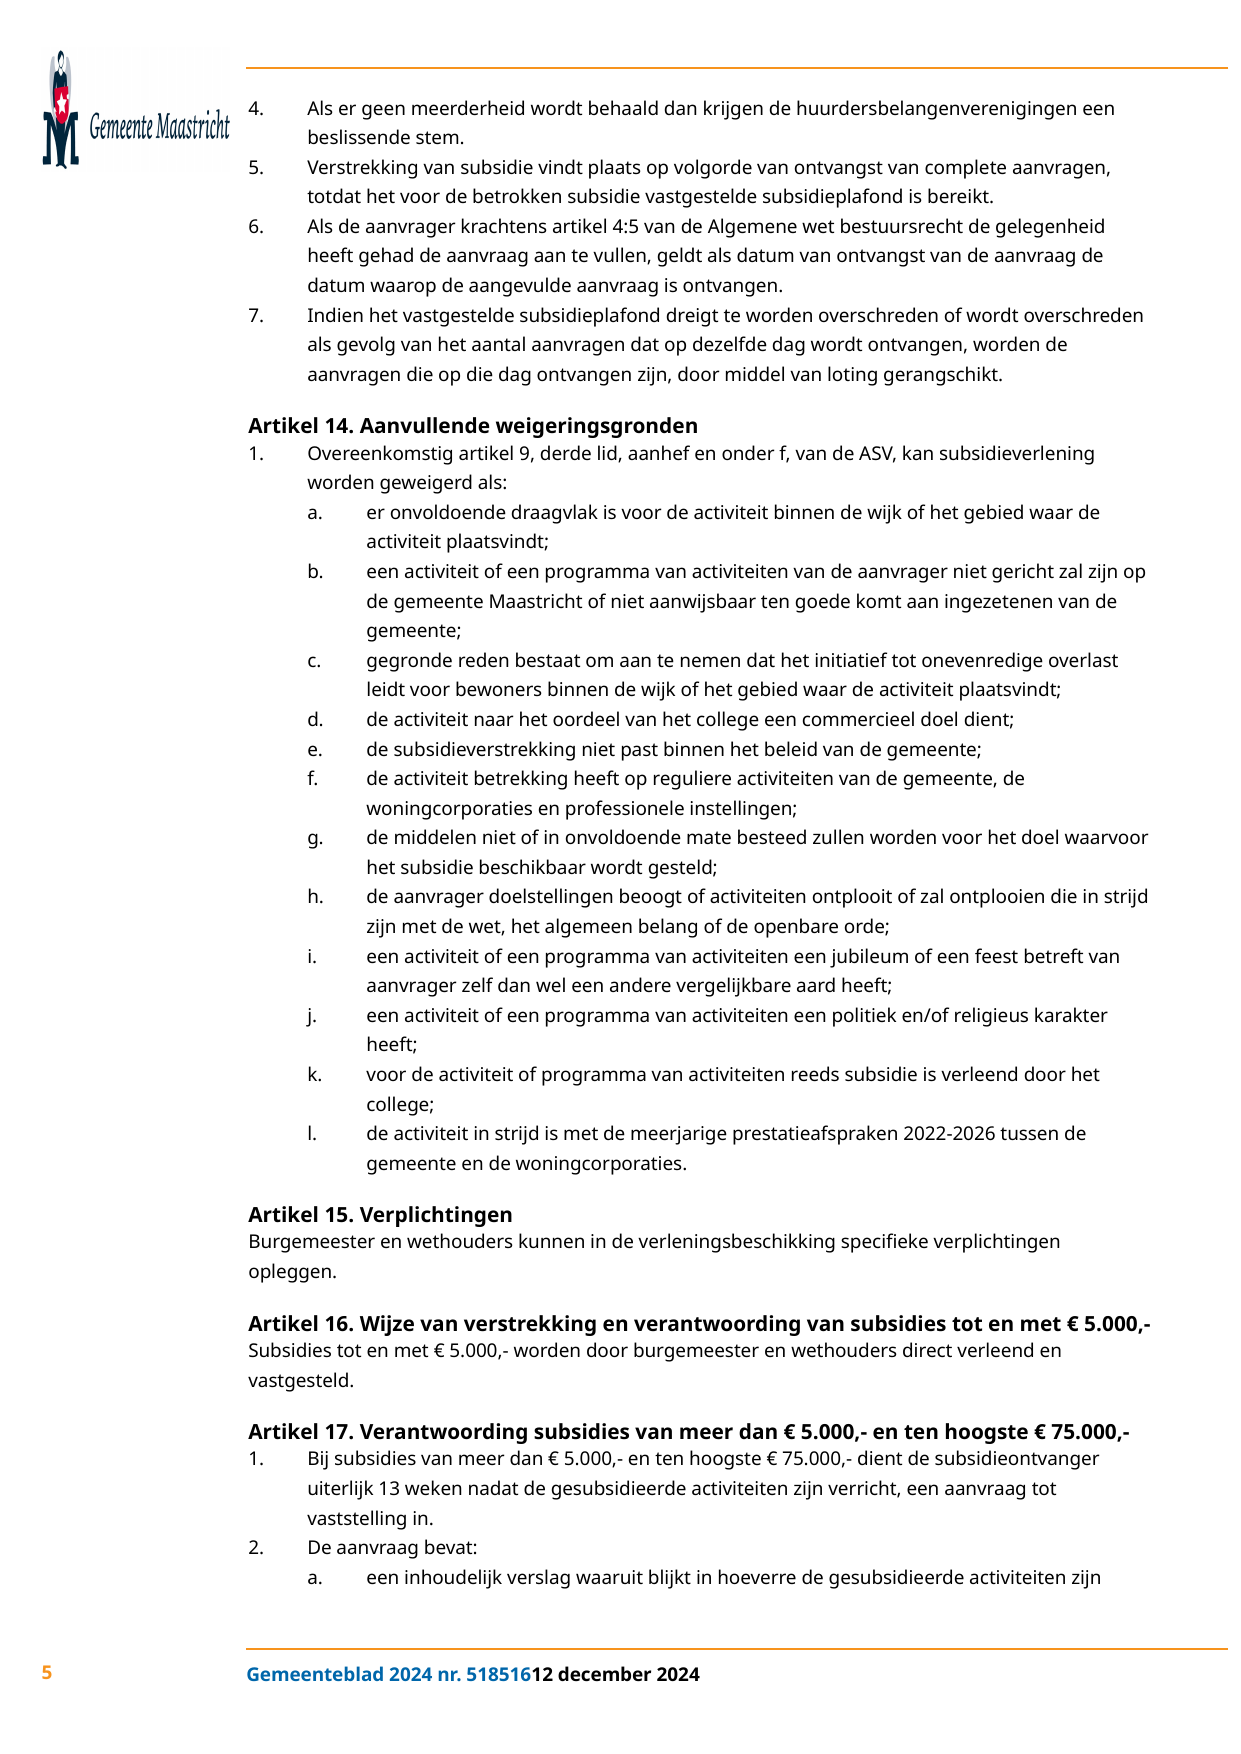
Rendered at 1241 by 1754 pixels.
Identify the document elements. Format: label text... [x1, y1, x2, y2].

text Artikel 17. Verantwoording subsidies van meer dan € 5.000,- en ten hoogste € 75.000,- [248, 1417, 1152, 1446]
text Burgemeester en wethouders kunnen in de verleningsbeschikking specifieke verplichtingen opleggen. [248, 1229, 1152, 1284]
list een inhoudelijk verslag waaruit blijkt in hoeverre de gesubsidieerde activiteiten zijn [307, 1564, 1152, 1590]
list een activiteit of een programma van activiteiten een politiek en/of religieus karakter heeft; [307, 1002, 1152, 1057]
text Subsidies tot en met € 5.000,- worden door burgemeester en wethouders direct verleend en vastgesteld. [248, 1337, 1152, 1392]
text Artikel 14. Aanvullende weigeringsgronden [248, 411, 1152, 440]
list de middelen niet of in onvoldoende mate besteed zullen worden voor het doel waarvoor het subsidie beschikbaar wordt gesteld; [307, 824, 1152, 880]
list de activiteit betrekking heeft op reguliere activiteiten van de gemeente, de woningcorporaties en professionele instellingen; [307, 765, 1152, 821]
list De aanvraag bevat: [248, 1534, 1152, 1560]
list de activiteit naar het oordeel van het college een commercieel doel dient; [307, 706, 1152, 732]
list Bij subsidies van meer dan € 5.000,- en ten hoogste € 75.000,- dient de subsidieontvanger uiterlijk 13 weken nadat de gesubsidieerde activiteiten zijn verricht, een aanvraag tot vaststelling in. [248, 1446, 1152, 1531]
list de aanvrager doelstellingen beoogt of activiteiten ontplooit of zal ontplooien die in strijd zijn met de wet, het algemeen belang of de openbare orde; [307, 884, 1152, 939]
list een activiteit of een programma van activiteiten van de aanvrager niet gericht zal zijn op de gemeente Maastricht of niet aanwijsbaar ten goede komt aan ingezetenen van de gemeente; [307, 558, 1152, 643]
list een activiteit of een programma van activiteiten een jubileum of een feest betreft van aanvrager zelf dan wel een andere vergelijkbare aard heeft; [307, 943, 1152, 998]
text Artikel 15. Verplichtingen [248, 1200, 1152, 1229]
list de subsidieverstrekking niet past binnen het beleid van de gemeente; [307, 736, 1152, 761]
list Verstrekking van subsidie vindt plaats op volgorde van ontvangst van complete aanvragen, totdat het voor de betrokken subsidie vastgestelde subsidieplafond is bereikt. [248, 154, 1152, 209]
list Overeenkomstig artikel 9, derde lid, aanhef en onder f, van de ASV, kan subsidieverlening worden geweigerd als: [248, 440, 1152, 495]
list de activiteit in strijd is met de meerjarige prestatieafspraken 2022-2026 tussen de gemeente en de woningcorporaties. [307, 1120, 1152, 1176]
list voor de activiteit of programma van activiteiten reeds subsidie is verleend door het college; [307, 1061, 1152, 1116]
list er onvoldoende draagvlak is voor de activiteit binnen de wijk of het gebied waar de activiteit plaatsvindt; [307, 499, 1152, 554]
list Als er geen meerderheid wordt behaald dan krijgen de huurdersbelangenverenigingen een beslissende stem. [248, 95, 1152, 150]
list gegronde reden bestaat om aan te nemen dat het initiatief tot onevenredige overlast leidt voor bewoners binnen de wijk of het gebied waar de activiteit plaatsvindt; [307, 647, 1152, 702]
list Indien het vastgestelde subsidieplafond dreigt te worden overschreden of wordt overschreden als gevolg van het aantal aanvragen dat op dezelfde dag wordt ontvangen, worden de aanvragen die op die dag ontvangen zijn, door middel van loting gerangschikt. [248, 302, 1152, 387]
picture [41, 47, 231, 172]
list Als de aanvrager krachtens artikel 4:5 van de Algemene wet bestuursrecht de gelegenheid heeft gehad de aanvraag aan te vullen, geldt als datum van ontvangst van de aanvraag de datum waarop de aangevulde aanvraag is ontvangen. [248, 213, 1152, 298]
text Artikel 16. Wijze van verstrekking en verantwoording van subsidies tot en met € 5.000,- [248, 1309, 1152, 1337]
